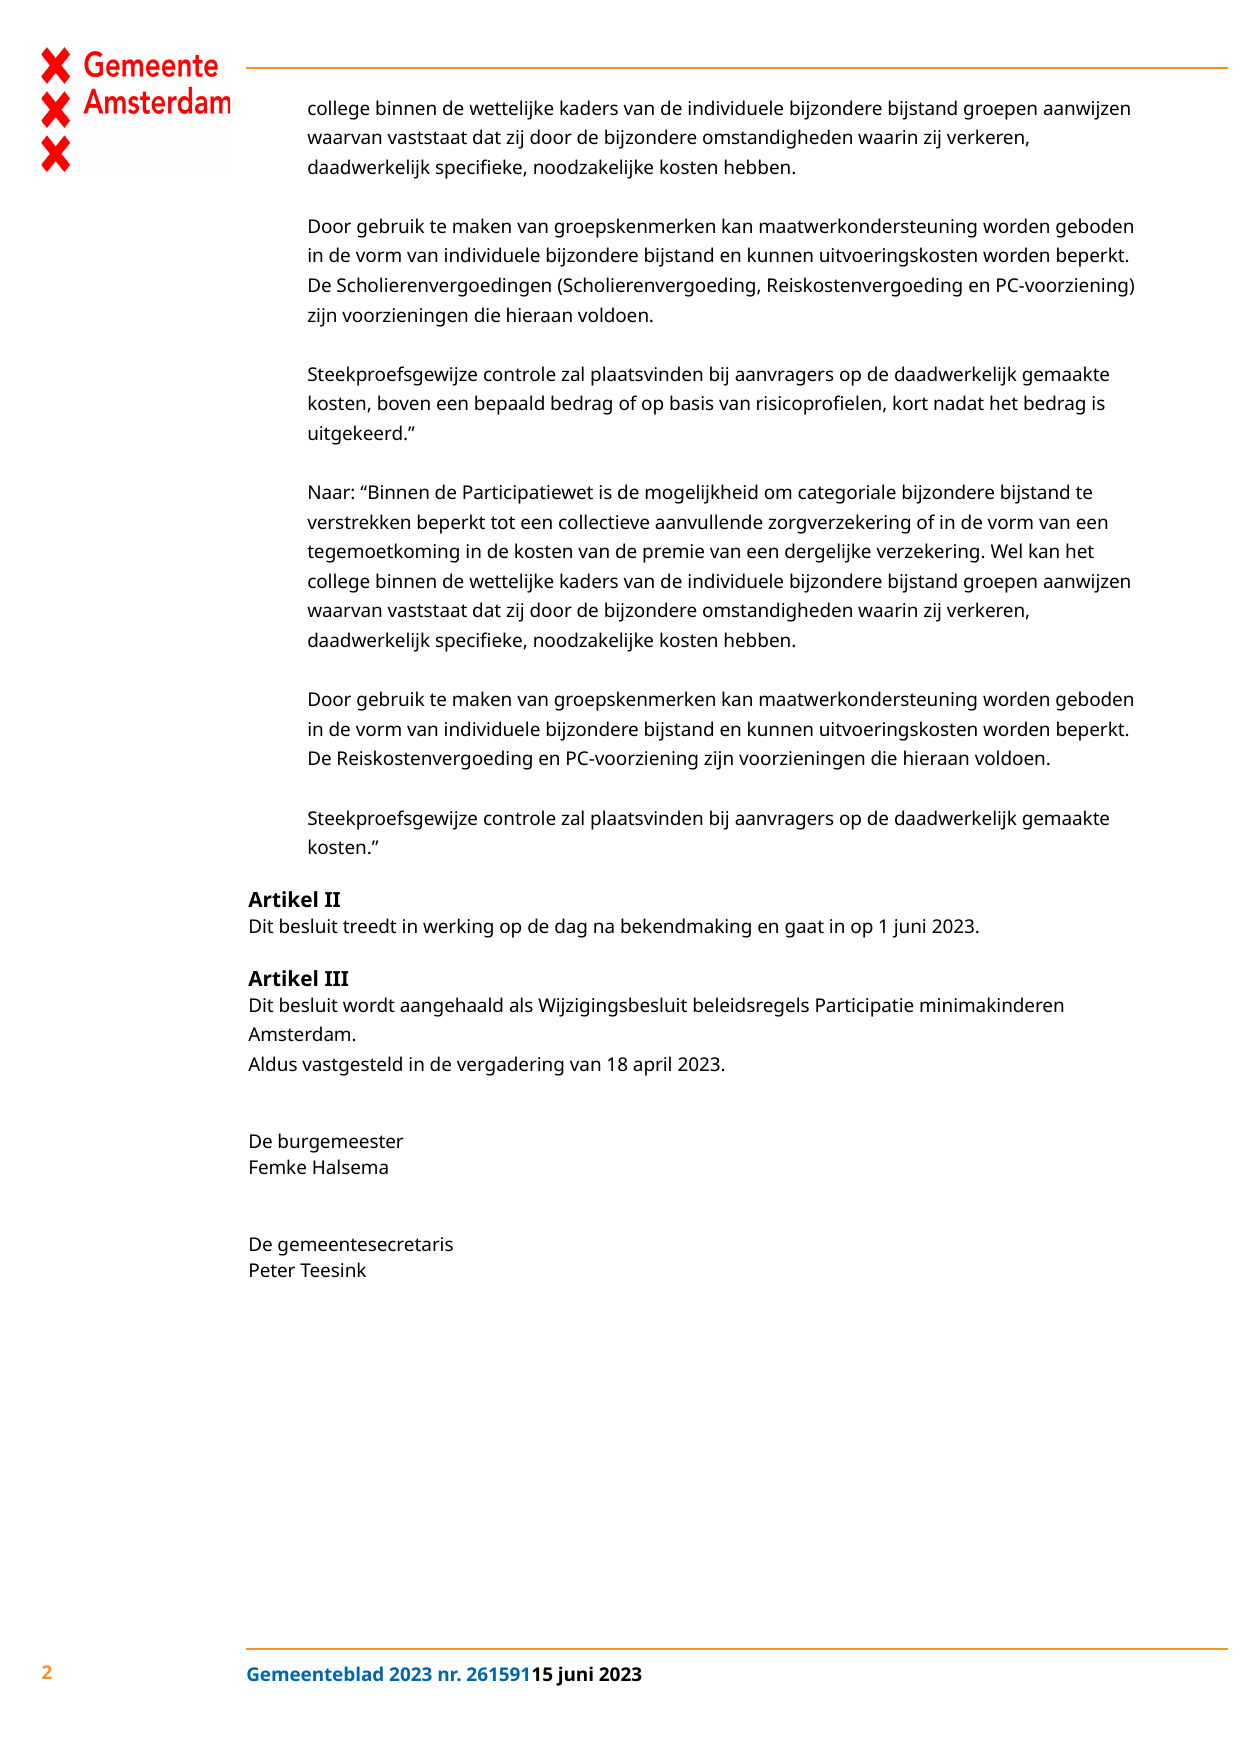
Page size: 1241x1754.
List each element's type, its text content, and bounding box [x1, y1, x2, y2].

list Steekproefsgewijze controle zal plaatsvinden bij aanvragers op de daadwerkelijk gemaakte kosten.” [248, 805, 1152, 860]
text Artikel III [248, 964, 1152, 992]
text Dit besluit wordt aangehaald als Wijzigingsbesluit beleidsregels Participatie minimakinderen Amsterdam. [248, 992, 1152, 1047]
text Aldus vastgesteld in de vergadering van 18 april 2023. [248, 1051, 1152, 1077]
text Dit besluit treedt in werking op de dag na bekendmaking en gaat in op 1 juni 2023. [248, 913, 1152, 939]
list Steekproefsgewijze controle zal plaatsvinden bij aanvragers op de daadwerkelijk gemaakte kosten, boven een bepaald bedrag of op basis van risicoprofielen, kort nadat het bedrag is uitgekeerd.” [248, 361, 1152, 446]
list Door gebruik te maken van groepskenmerken kan maatwerkondersteuning worden geboden in de vorm van individuele bijzondere bijstand en kunnen uitvoeringskosten worden beperkt. De Scholierenvergoedingen (Scholierenvergoeding, Reiskostenvergoeding en PC-voorziening) zijn voorzieningen die hieraan voldoen. [248, 213, 1152, 328]
text De burgemeester [248, 1128, 1152, 1154]
text De gemeentesecretaris [248, 1231, 1152, 1257]
list college binnen de wettelijke kaders van de individuele bijzondere bijstand groepen aanwijzen waarvan vaststaat dat zij door de bijzondere omstandigheden waarin zij verkeren, daadwerkelijk specifieke, noodzakelijke kosten hebben. [248, 95, 1152, 180]
text Artikel II [248, 885, 1152, 913]
picture [41, 47, 231, 172]
list Door gebruik te maken van groepskenmerken kan maatwerkondersteuning worden geboden in de vorm van individuele bijzondere bijstand en kunnen uitvoeringskosten worden beperkt. De Reiskostenvergoeding en PC-voorziening zijn voorzieningen die hieraan voldoen. [248, 686, 1152, 771]
list Naar: “Binnen de Participatiewet is de mogelijkheid om categoriale bijzondere bijstand te verstrekken beperkt tot een collectieve aanvullende zorgverzekering of in de vorm van een tegemoetkoming in de kosten van de premie van een dergelijke verzekering. Wel kan het college binnen de wettelijke kaders van de individuele bijzondere bijstand groepen aanwijzen waarvan vaststaat dat zij door de bijzondere omstandigheden waarin zij verkeren, daadwerkelijk specifieke, noodzakelijke kosten hebben. [248, 479, 1152, 653]
text Peter Teesink [248, 1257, 1152, 1283]
text Femke Halsema [248, 1154, 1152, 1180]
